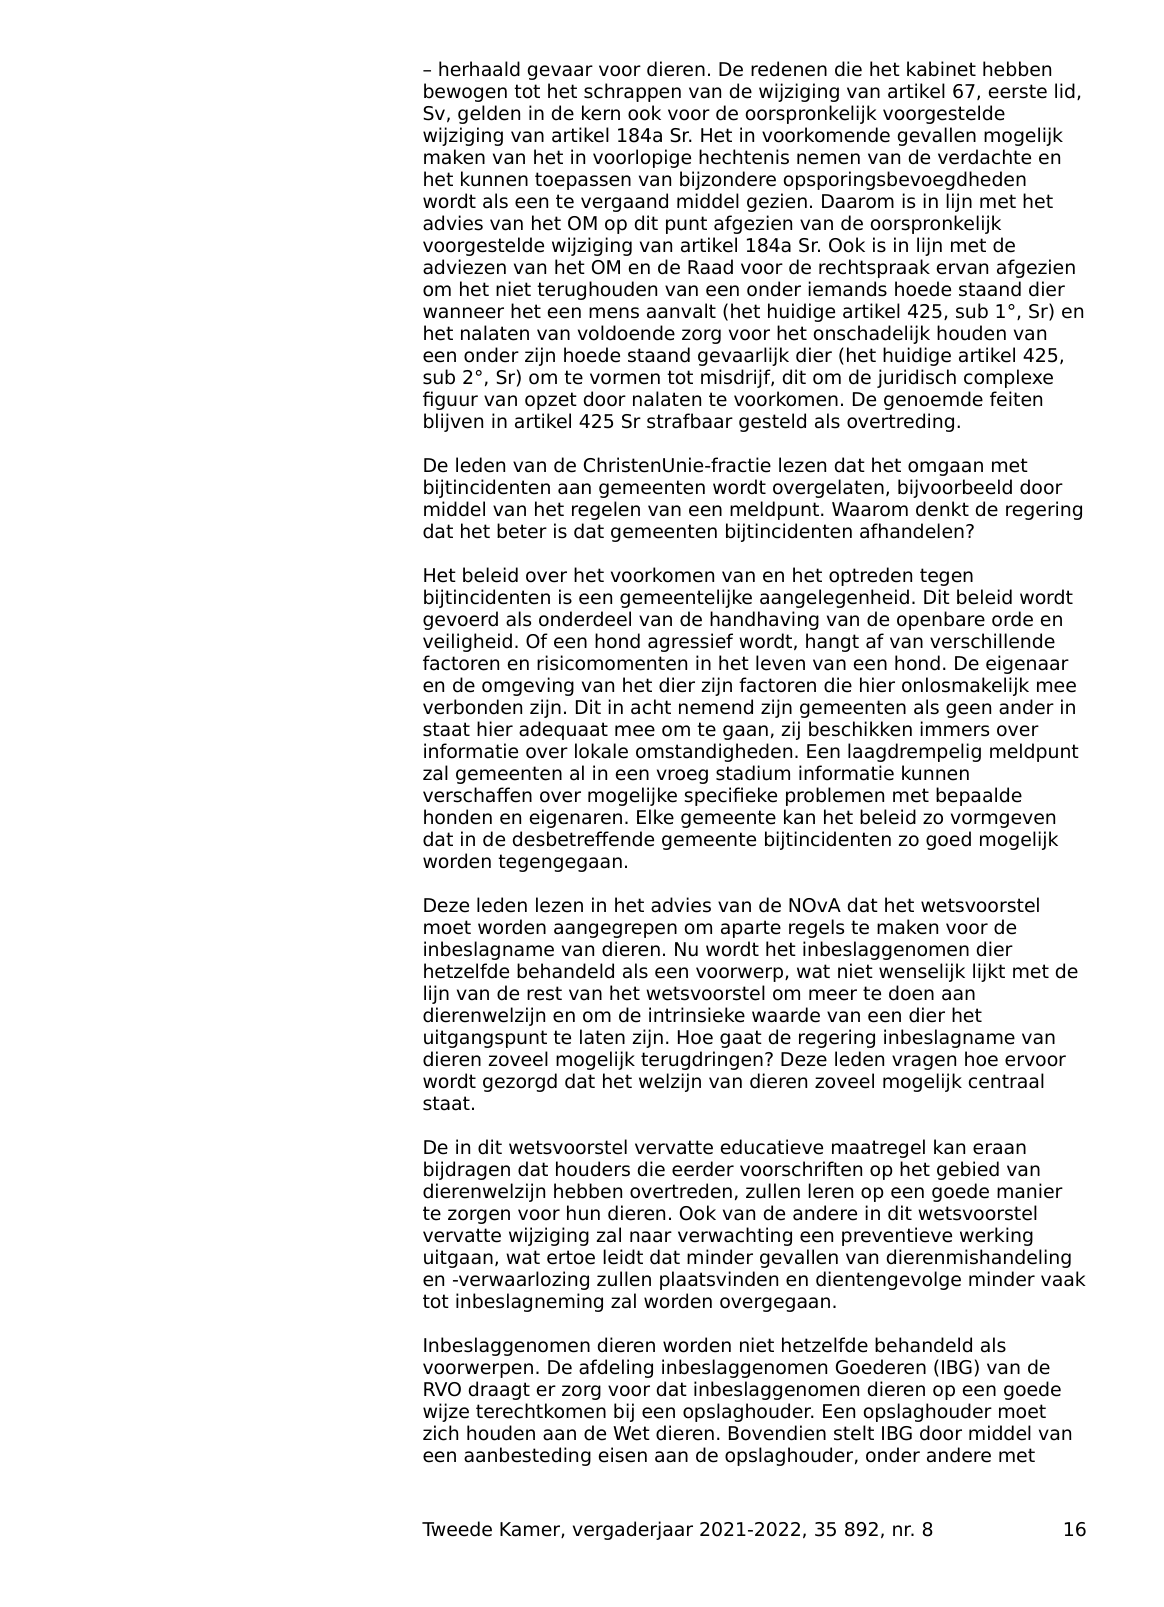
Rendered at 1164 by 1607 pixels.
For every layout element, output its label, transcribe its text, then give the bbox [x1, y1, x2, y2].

text De in dit wetsvoorstel vervatte educatieve maatregel kan eraan bijdragen dat houders die eerder voorschriften op het gebied van dierenwelzijn hebben overtreden, zullen leren op een goede manier te zorgen voor hun dieren. Ook van de andere in dit wetsvoorstel vervatte wijziging zal naar verwachting een preventieve werking uitgaan, wat ertoe leidt dat minder gevallen van dierenmishandeling en -verwaarlozing zullen plaatsvinden en dientengevolge minder vaak tot inbeslagneming zal worden overgegaan. [422, 1137, 1087, 1313]
text De leden van de ChristenUnie-fractie lezen dat het omgaan met bijtincidenten aan gemeenten wordt overgelaten, bijvoorbeeld door middel van het regelen van een meldpunt. Waarom denkt de regering dat het beter is dat gemeenten bijtincidenten afhandelen? [422, 455, 1087, 543]
text Deze leden lezen in het advies van de NOvA dat het wetsvoorstel moet worden aangegrepen om aparte regels te maken voor de inbeslagname van dieren. Nu wordt het inbeslaggenomen dier hetzelfde behandeld als een voorwerp, wat niet wenselijk lijkt met de lijn van de rest van het wetsvoorstel om meer te doen aan dierenwelzijn en om de intrinsieke waarde van een dier het uitgangspunt te laten zijn. Hoe gaat de regering inbeslagname van dieren zoveel mogelijk terugdringen? Deze leden vragen hoe ervoor wordt gezorgd dat het welzijn van dieren zoveel mogelijk centraal staat. [422, 895, 1087, 1115]
text Het beleid over het voorkomen van en het optreden tegen bijtincidenten is een gemeentelijke aangelegenheid. Dit beleid wordt gevoerd als onderdeel van de handhaving van de openbare orde en veiligheid. Of een hond agressief wordt, hangt af van verschillende factoren en risicomomenten in het leven van een hond. De eigenaar en de omgeving van het dier zijn factoren die hier onlosmakelijk mee verbonden zijn. Dit in acht nemend zijn gemeenten als geen ander in staat hier adequaat mee om te gaan, zij beschikken immers over informatie over lokale omstandigheden. Een laagdrempelig meldpunt zal gemeenten al in een vroeg stadium informatie kunnen verschaffen over mogelijke specifieke problemen met bepaalde honden en eigenaren. Elke gemeente kan het beleid zo vormgeven dat in de desbetreffende gemeente bijtincidenten zo goed mogelijk worden tegengegaan. [422, 565, 1087, 873]
text – herhaald gevaar voor dieren. De redenen die het kabinet hebben bewogen tot het schrappen van de wijziging van artikel 67, eerste lid, Sv, gelden in de kern ook voor de oorspronkelijk voorgestelde wijziging van artikel 184a Sr. Het in voorkomende gevallen mogelijk maken van het in voorlopige hechtenis nemen van de verdachte en het kunnen toepassen van bijzondere opsporingsbevoegdheden wordt als een te vergaand middel gezien. Daarom is in lijn met het advies van het OM op dit punt afgezien van de oorspronkelijk voorgestelde wijziging van artikel 184a Sr. Ook is in lijn met de adviezen van het OM en de Raad voor de rechtspraak ervan afgezien om het niet terughouden van een onder iemands hoede staand dier wanneer het een mens aanvalt (het huidige artikel 425, sub 1°, Sr) en het nalaten van voldoende zorg voor het onschadelijk houden van een onder zijn hoede staand gevaarlijk dier (het huidige artikel 425, sub 2°, Sr) om te vormen tot misdrijf, dit om de juridisch complexe figuur van opzet door nalaten te voorkomen. De genoemde feiten blijven in artikel 425 Sr strafbaar gesteld als overtreding. [422, 59, 1087, 433]
text Inbeslaggenomen dieren worden niet hetzelfde behandeld als voorwerpen. De afdeling inbeslaggenomen Goederen (IBG) van de RVO draagt er zorg voor dat inbeslaggenomen dieren op een goede wijze terechtkomen bij een opslaghouder. Een opslaghouder moet zich houden aan de Wet dieren. Bovendien stelt IBG door middel van een aanbesteding eisen aan de opslaghouder, onder andere met [422, 1335, 1087, 1467]
